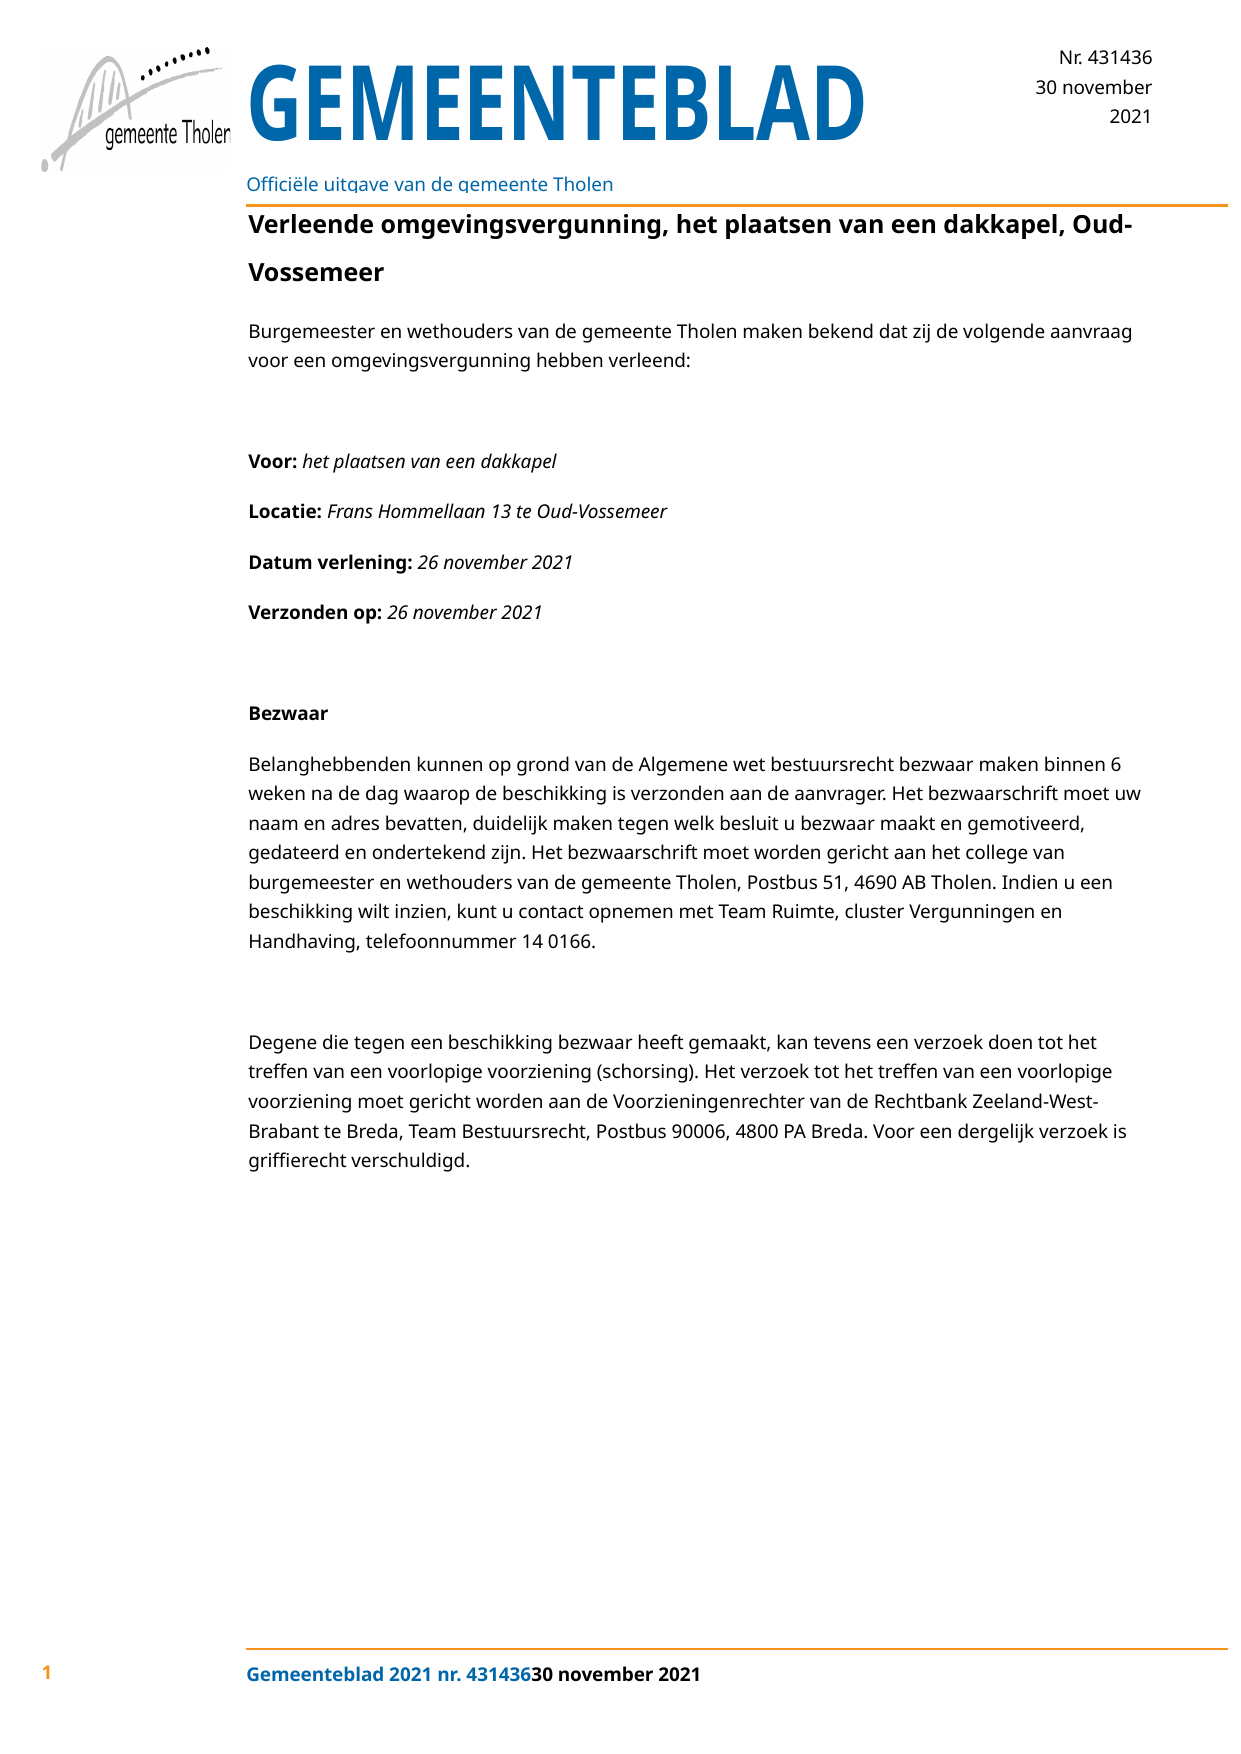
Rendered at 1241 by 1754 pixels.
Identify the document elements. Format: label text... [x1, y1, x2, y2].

text Verzonden op: 26 november 2021 [248, 599, 1152, 625]
text Locatie: Frans Hommellaan 13 te Oud-Vossemeer [248, 499, 1152, 524]
text Verleende omgevingsvergunning, het plaatsen van een dakkapel, Oud-Vossemeer [248, 207, 1152, 288]
text Degene die tegen een beschikking bezwaar heeft gemaakt, kan tevens een verzoek doen tot het treffen van een voorlopige voorziening (schorsing). Het verzoek tot het treffen van een voorlopige voorziening moet gericht worden aan de Voorzieningenrechter van de Rechtbank Zeeland-West-Brabant te Breda, Team Bestuursrecht, Postbus 90006, 4800 PA Breda. Voor een dergelijk verzoek is griffierecht verschuldigd. [248, 1029, 1152, 1173]
text Datum verlening: 26 november 2021 [248, 549, 1152, 575]
picture [41, 47, 231, 172]
text Voor: het plaatsen van een dakkapel [248, 448, 1152, 474]
text Burgemeester en wethouders van de gemeente Tholen maken bekend dat zij de volgende aanvraag voor een omgevingsvergunning hebben verleend: [248, 318, 1152, 373]
text Bezwaar [248, 700, 1152, 726]
text Belanghebbenden kunnen op grond van de Algemene wet bestuursrecht bezwaar maken binnen 6 weken na de dag waarop de beschikking is verzonden aan de aanvrager. Het bezwaarschrift moet uw naam en adres bevatten, duidelijk maken tegen welk besluit u bezwaar maakt en gemotiveerd, gedateerd en ondertekend zijn. Het bezwaarschrift moet worden gericht aan het college van burgemeester en wethouders van de gemeente Tholen, Postbus 51, 4690 AB Tholen. Indien u een beschikking wilt inzien, kunt u contact opnemen met Team Ruimte, cluster Vergunningen en Handhaving, telefoonnummer 14 0166. [248, 751, 1152, 954]
